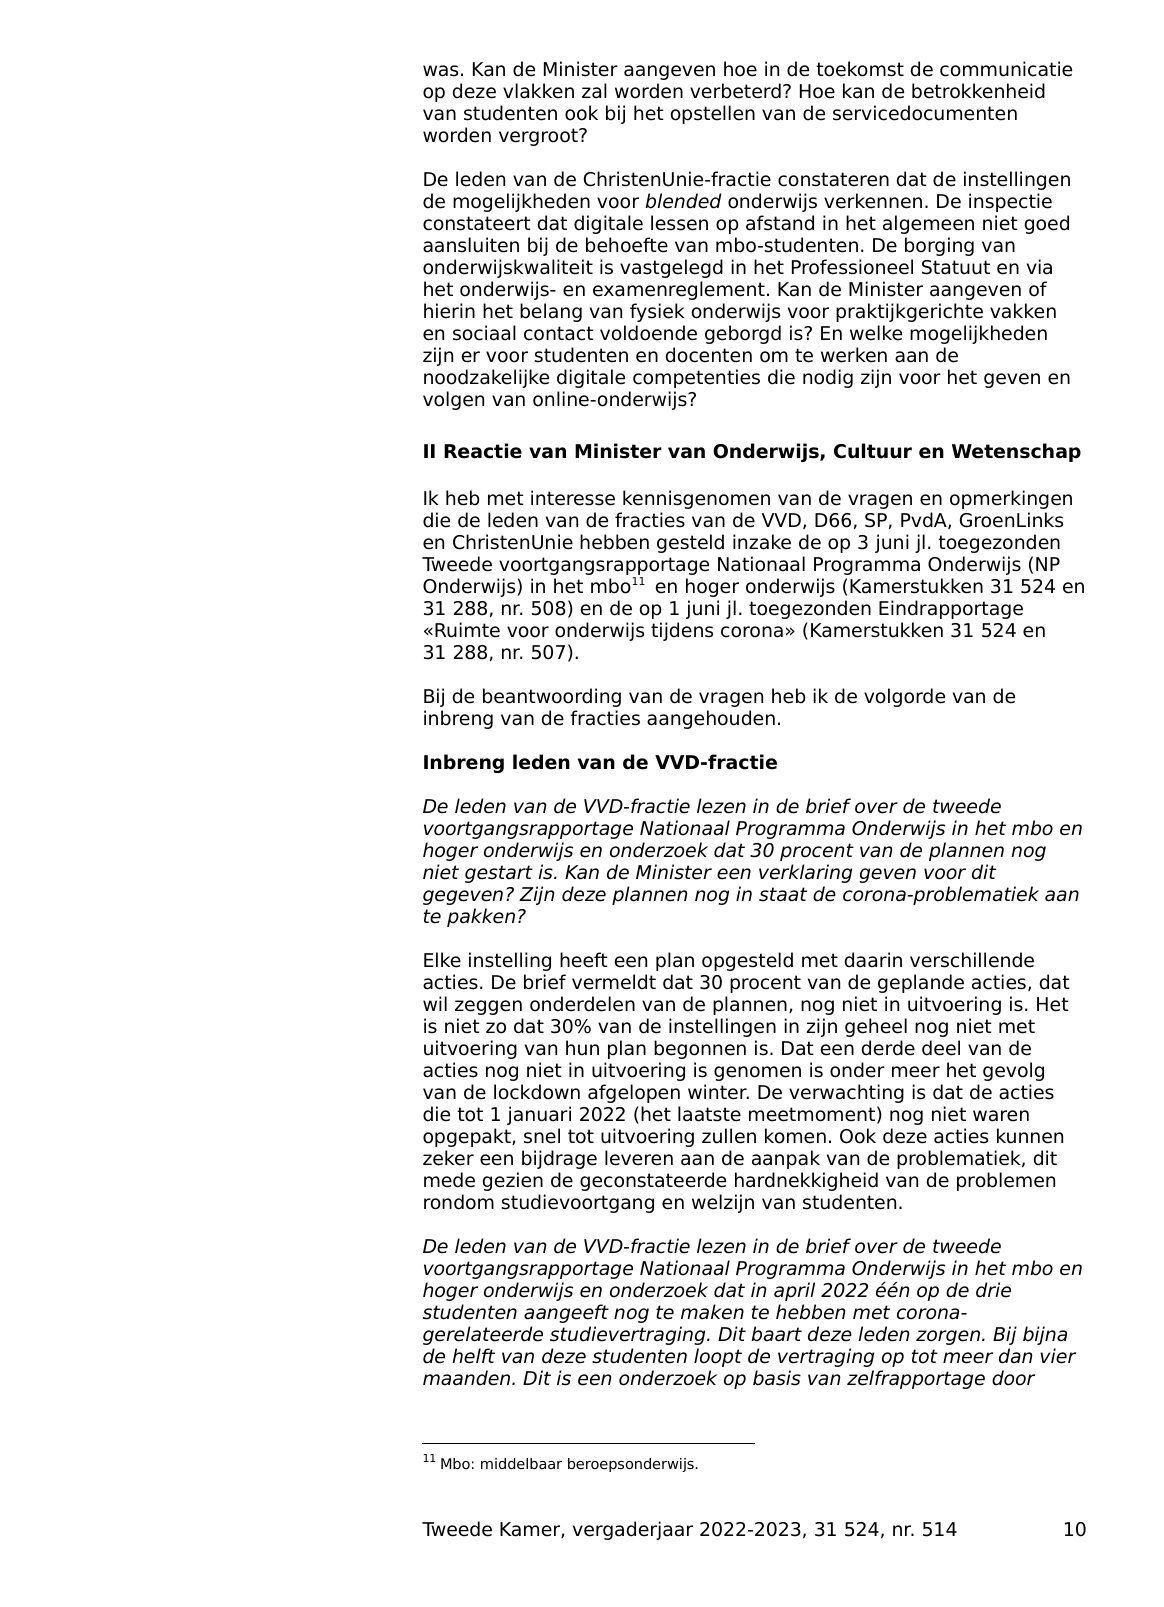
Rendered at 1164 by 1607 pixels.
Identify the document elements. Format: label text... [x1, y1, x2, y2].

text De leden van de VVD-fractie lezen in de brief over de tweede voortgangsrapportage Nationaal Programma Onderwijs in het mbo en hoger onderwijs en onderzoek dat 30 procent van de plannen nog niet gestart is. Kan de Minister een verklaring geven voor dit gegeven? Zijn deze plannen nog in staat de corona-problematiek aan te pakken? [422, 796, 1087, 928]
text Elke instelling heeft een plan opgesteld met daarin verschillende acties. De brief vermeldt dat 30 procent van de geplande acties, dat wil zeggen onderdelen van de plannen, nog niet in uitvoering is. Het is niet zo dat 30% van de instellingen in zijn geheel nog niet met uitvoering van hun plan begonnen is. Dat een derde deel van de acties nog niet in uitvoering is genomen is onder meer het gevolg van de lockdown afgelopen winter. De verwachting is dat de acties die tot 1 januari 2022 (het laatste meetmoment) nog niet waren opgepakt, snel tot uitvoering zullen komen. Ook deze acties kunnen zeker een bijdrage leveren aan de aanpak van de problematiek, dit mede gezien de geconstateerde hardnekkigheid van de problemen rondom studievoortgang en welzijn van studenten. [422, 950, 1087, 1214]
text De leden van de ChristenUnie-fractie constateren dat de instellingen de mogelijkheden voor blended onderwijs verkennen. De inspectie constateert dat digitale lessen op afstand in het algemeen niet goed aansluiten bij de behoefte van mbo-studenten. De borging van onderwijskwaliteit is vastgelegd in het Professioneel Statuut en via het onderwijs- en examenreglement. Kan de Minister aangeven of hierin het belang van fysiek onderwijs voor praktijkgerichte vakken en sociaal contact voldoende geborgd is? En welke mogelijkheden zijn er voor studenten en docenten om te werken aan de noodzakelijke digitale competenties die nodig zijn voor het geven en volgen van online-onderwijs? [422, 169, 1087, 411]
text Mbo: middelbaar beroepsonderwijs. [422, 1452, 1087, 1474]
text was. Kan de Minister aangeven hoe in de toekomst de communicatie op deze vlakken zal worden verbeterd? Hoe kan de betrokkenheid van studenten ook bij het opstellen van de servicedocumenten worden vergroot? [422, 59, 1087, 147]
text Ik heb met interesse kennisgenomen van de vragen en opmerkingen die de leden van de fracties van de VVD, D66, SP, PvdA, GroenLinks en ChristenUnie hebben gesteld inzake de op 3 juni jl. toegezonden Tweede voortgangsrapportage Nationaal Programma Onderwijs (NP Onderwijs) in het mbo en hoger onderwijs (Kamerstukken 31 524 en 31 288, nr. 508) en de op 1 juni jl. toegezonden Eindrapportage «Ruimte voor onderwijs tijdens corona» (Kamerstukken 31 524 en 31 288, nr. 507). [422, 488, 1087, 664]
subtitle Inbreng leden van de VVD-fractie [422, 752, 1087, 774]
text De leden van de VVD-fractie lezen in de brief over de tweede voortgangsrapportage Nationaal Programma Onderwijs in het mbo en hoger onderwijs en onderzoek dat in april 2022 één op de drie studenten aangeeft nog te maken te hebben met corona-gerelateerde studievertraging. Dit baart deze leden zorgen. Bij bijna de helft van deze studenten loopt de vertraging op tot meer dan vier maanden. Dit is een onderzoek op basis van zelfrapportage door [422, 1236, 1087, 1390]
text Bij de beantwoording van de vragen heb ik de volgorde van de inbreng van de fracties aangehouden. [422, 686, 1087, 730]
subtitle II Reactie van Minister van Onderwijs, Cultuur en Wetenschap [422, 441, 1087, 463]
